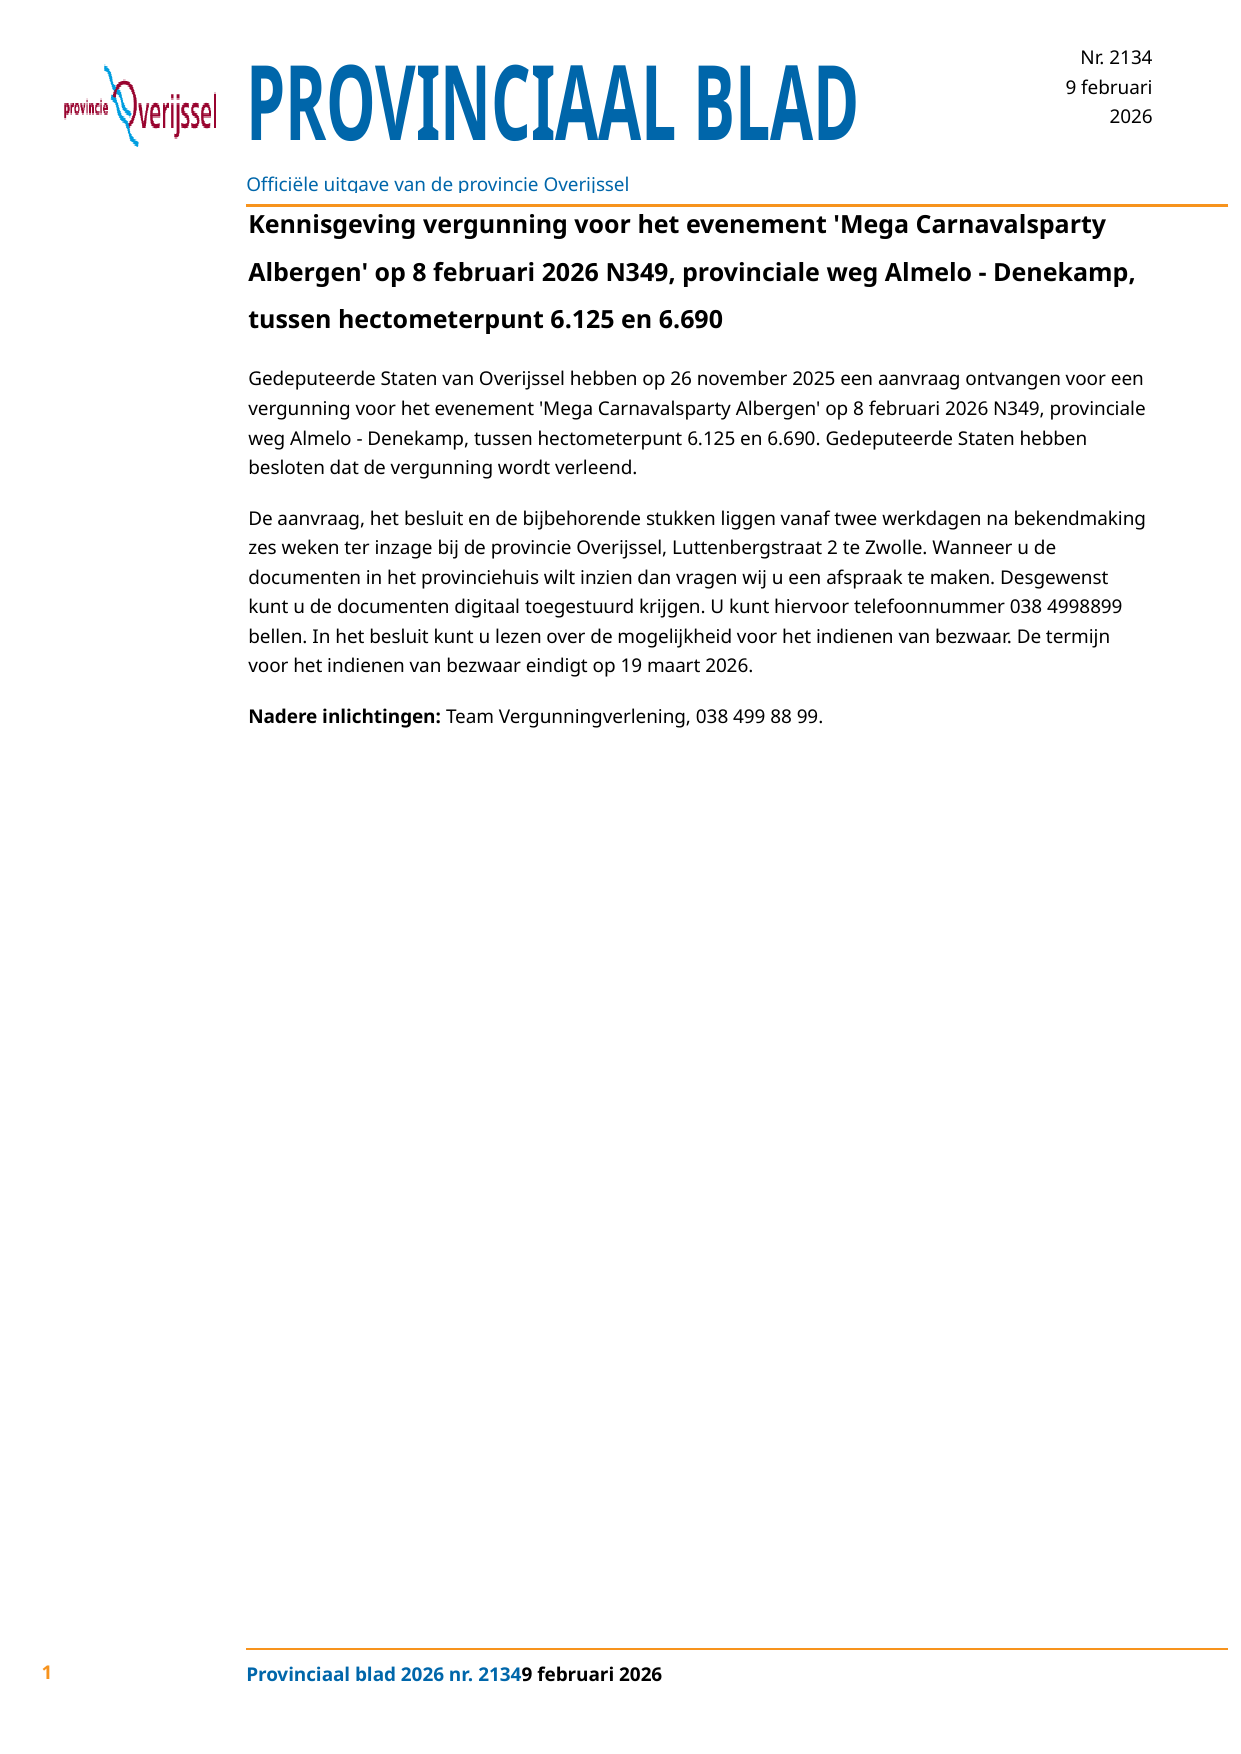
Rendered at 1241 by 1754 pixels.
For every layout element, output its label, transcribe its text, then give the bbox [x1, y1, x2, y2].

text De aanvraag, het besluit en de bijbehorende stukken liggen vanaf twee werkdagen na bekendmaking zes weken ter inzage bij de provincie Overijssel, Luttenbergstraat 2 te Zwolle. Wanneer u de documenten in het provinciehuis wilt inzien dan vragen wij u een afspraak te maken. Desgewenst kunt u de documenten digitaal toegestuurd krijgen. U kunt hiervoor telefoonnummer 038 4998899 bellen. In het besluit kunt u lezen over de mogelijkheid voor het indienen van bezwaar. De termijn voor het indienen van bezwaar eindigt op 19 maart 2026. [248, 505, 1152, 678]
text Kennisgeving vergunning voor het evenement 'Mega Carnavalsparty Albergen' op 8 februari 2026 N349, provinciale weg Almelo - Denekamp, tussen hectometerpunt 6.125 en 6.690 [248, 207, 1152, 336]
text Nadere inlichtingen: Team Vergunningverlening, 038 499 88 99. [248, 703, 1152, 729]
picture [41, 47, 231, 172]
text Gedeputeerde Staten van Overijssel hebben op 26 november 2025 een aanvraag ontvangen voor een vergunning voor het evenement 'Mega Carnavalsparty Albergen' op 8 februari 2026 N349, provinciale weg Almelo - Denekamp, tussen hectometerpunt 6.125 en 6.690. Gedeputeerde Staten hebben besloten dat de vergunning wordt verleend. [248, 366, 1152, 480]
